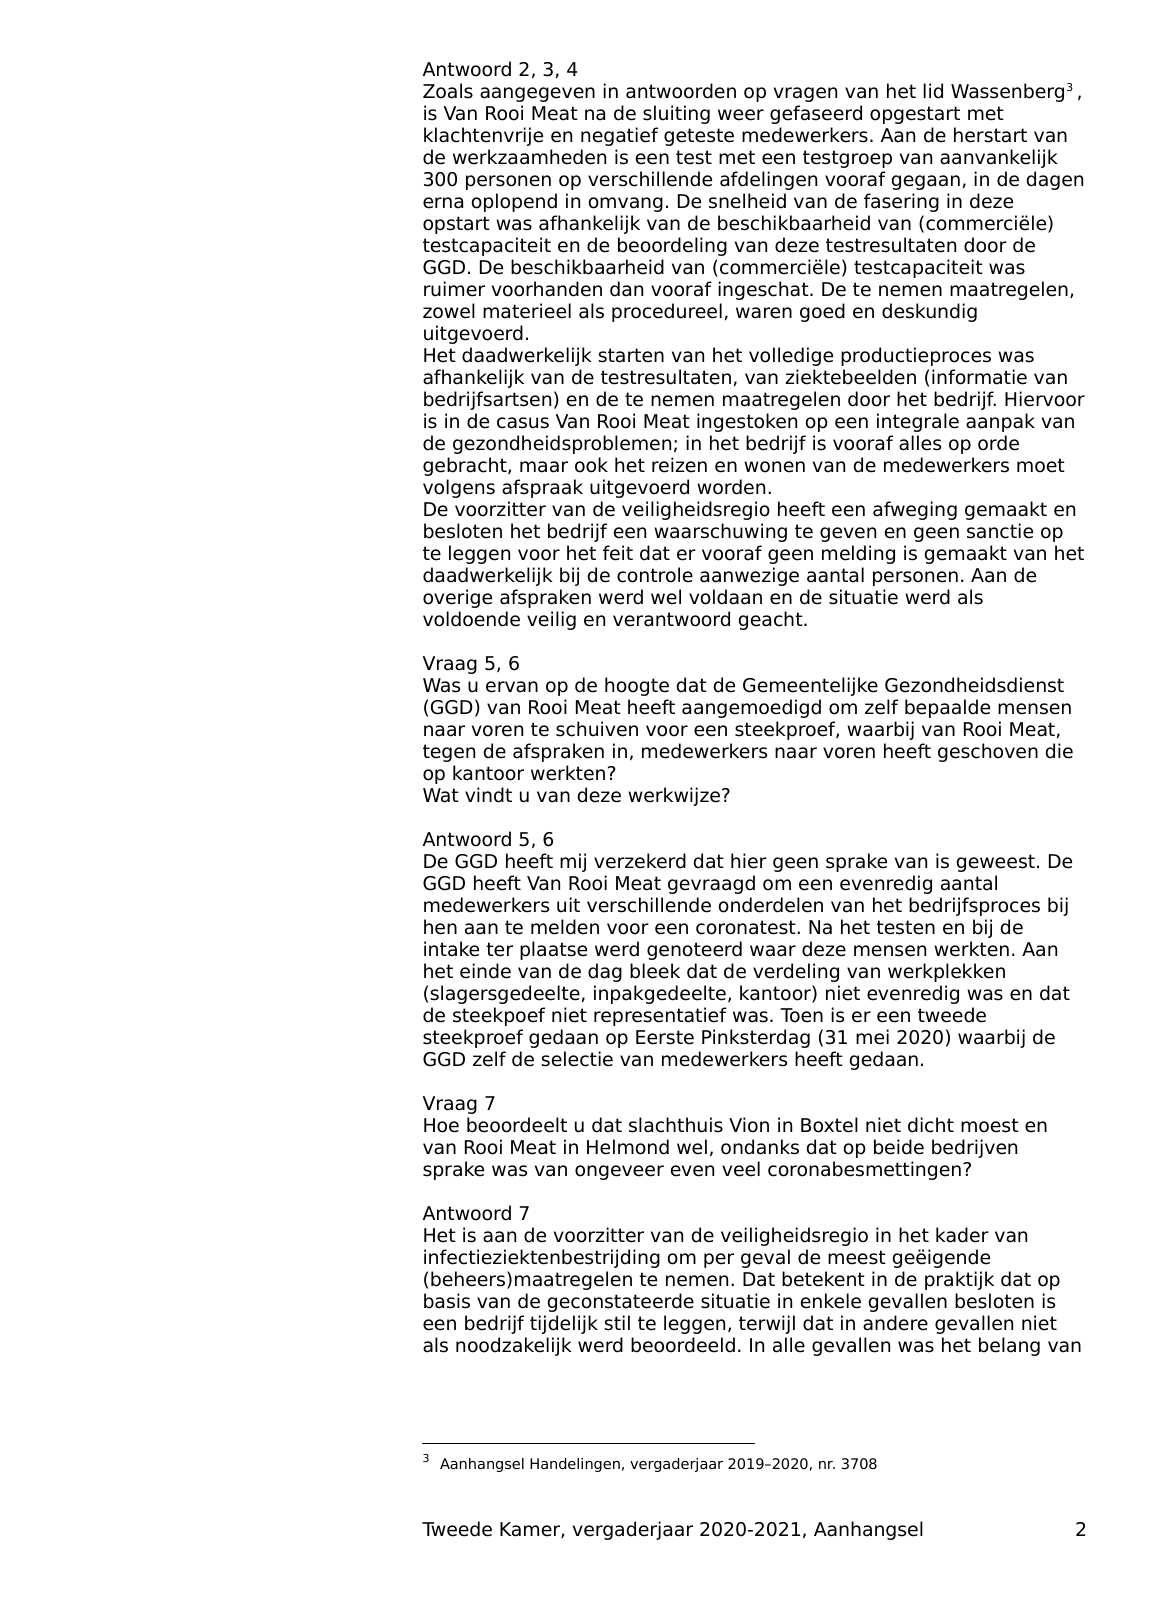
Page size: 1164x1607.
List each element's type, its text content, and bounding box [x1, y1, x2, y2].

text De voorzitter van de veiligheidsregio heeft een afweging gemaakt en besloten het bedrijf een waarschuwing te geven en geen sanctie op te leggen voor het feit dat er vooraf geen melding is gemaakt van het daadwerkelijk bij de controle aanwezige aantal personen. Aan de overige afspraken werd wel voldaan en de situatie werd als voldoende veilig en verantwoord geacht. [422, 499, 1087, 631]
text Vraag 7 [422, 1093, 1087, 1115]
text Hoe beoordeelt u dat slachthuis Vion in Boxtel niet dicht moest en van Rooi Meat in Helmond wel, ondanks dat op beide bedrijven sprake was van ongeveer even veel coronabesmettingen? [422, 1115, 1087, 1181]
text De GGD heeft mij verzekerd dat hier geen sprake van is geweest. De GGD heeft Van Rooi Meat gevraagd om een evenredig aantal medewerkers uit verschillende onderdelen van het bedrijfsproces bij hen aan te melden voor een coronatest. Na het testen en bij de intake ter plaatse werd genoteerd waar deze mensen werkten. Aan het einde van de dag bleek dat de verdeling van werkplekken (slagersgedeelte, inpakgedeelte, kantoor) niet evenredig was en dat de steekpoef niet representatief was. Toen is er een tweede steekproef gedaan op Eerste Pinksterdag (31 mei 2020) waarbij de GGD zelf de selectie van medewerkers heeft gedaan. [422, 851, 1087, 1071]
text Vraag 5, 6 [422, 653, 1087, 675]
text Antwoord 5, 6 [422, 829, 1087, 851]
text Antwoord 2, 3, 4 [422, 59, 1087, 81]
text Wat vindt u van deze werkwijze? [422, 784, 1087, 807]
text Het is aan de voorzitter van de veiligheidsregio in het kader van infectieziektenbestrijding om per geval de meest geëigende (beheers)maatregelen te nemen. Dat betekent in de praktijk dat op basis van de geconstateerde situatie in enkele gevallen besloten is een bedrijf tijdelijk stil te leggen, terwijl dat in andere gevallen niet als noodzakelijk werd beoordeeld. In alle gevallen was het belang van [422, 1225, 1087, 1357]
text Antwoord 7 [422, 1203, 1087, 1225]
text Het daadwerkelijk starten van het volledige productieproces was afhankelijk van de testresultaten, van ziektebeelden (informatie van bedrijfsartsen) en de te nemen maatregelen door het bedrijf. Hiervoor is in de casus Van Rooi Meat ingestoken op een integrale aanpak van de gezondheidsproblemen; in het bedrijf is vooraf alles op orde gebracht, maar ook het reizen en wonen van de medewerkers moet volgens afspraak uitgevoerd worden. [422, 345, 1087, 499]
text Aanhangsel Handelingen, vergaderjaar 2019–2020, nr. 3708 [422, 1452, 1087, 1474]
text Was u ervan op de hoogte dat de Gemeentelijke Gezondheidsdienst (GGD) van Rooi Meat heeft aangemoedigd om zelf bepaalde mensen naar voren te schuiven voor een steekproef, waarbij van Rooi Meat, tegen de afspraken in, medewerkers naar voren heeft geschoven die op kantoor werkten? [422, 675, 1087, 784]
text Zoals aangegeven in antwoorden op vragen van het lid Wassenberg, is Van Rooi Meat na de sluiting weer gefaseerd opgestart met klachtenvrije en negatief geteste medewerkers. Aan de herstart van de werkzaamheden is een test met een testgroep van aanvankelijk 300 personen op verschillende afdelingen vooraf gegaan, in de dagen erna oplopend in omvang. De snelheid van de fasering in deze opstart was afhankelijk van de beschikbaarheid van (commerciële) testcapaciteit en de beoordeling van deze testresultaten door de GGD. De beschikbaarheid van (commerciële) testcapaciteit was ruimer voorhanden dan vooraf ingeschat. De te nemen maatregelen, zowel materieel als procedureel, waren goed en deskundig uitgevoerd. [422, 81, 1087, 345]
